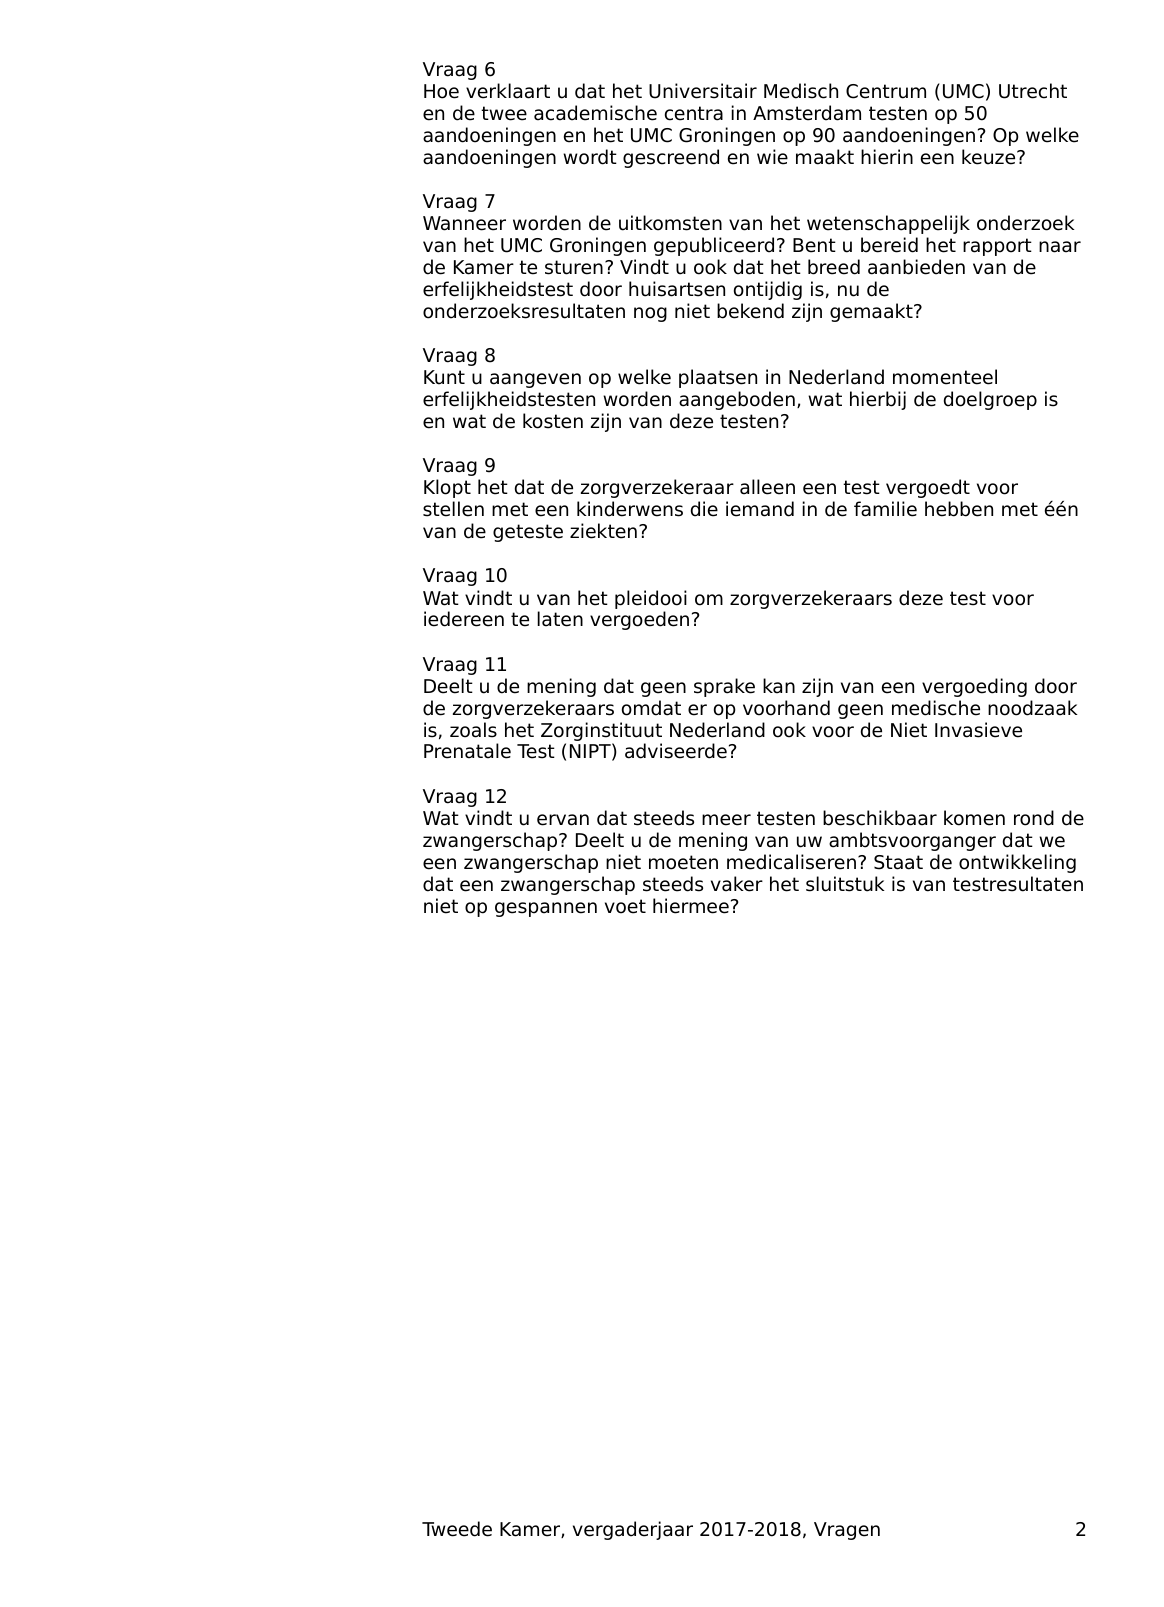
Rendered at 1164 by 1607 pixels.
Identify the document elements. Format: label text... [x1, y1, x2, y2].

text Vraag 10 [422, 565, 1087, 587]
text Vraag 9 [422, 455, 1087, 477]
text Kunt u aangeven op welke plaatsen in Nederland momenteel erfelijkheidstesten worden aangeboden, wat hierbij de doelgroep is en wat de kosten zijn van deze testen? [422, 367, 1087, 433]
text Klopt het dat de zorgverzekeraar alleen een test vergoedt voor stellen met een kinderwens die iemand in de familie hebben met één van de geteste ziekten? [422, 477, 1087, 543]
text Wat vindt u ervan dat steeds meer testen beschikbaar komen rond de zwangerschap? Deelt u de mening van uw ambtsvoorganger dat we een zwangerschap niet moeten medicaliseren? Staat de ontwikkeling dat een zwangerschap steeds vaker het sluitstuk is van testresultaten niet op gespannen voet hiermee? [422, 808, 1087, 917]
text Vraag 11 [422, 653, 1087, 676]
text Vraag 8 [422, 345, 1087, 367]
text Wanneer worden de uitkomsten van het wetenschappelijk onderzoek van het UMC Groningen gepubliceerd? Bent u bereid het rapport naar de Kamer te sturen? Vindt u ook dat het breed aanbieden van de erfelijkheidstest door huisartsen ontijdig is, nu de onderzoeksresultaten nog niet bekend zijn gemaakt? [422, 213, 1087, 323]
text Wat vindt u van het pleidooi om zorgverzekeraars deze test voor iedereen te laten vergoeden? [422, 587, 1087, 631]
text Vraag 6 [422, 59, 1087, 81]
text Hoe verklaart u dat het Universitair Medisch Centrum (UMC) Utrecht en de twee academische centra in Amsterdam testen op 50 aandoeningen en het UMC Groningen op 90 aandoeningen? Op welke aandoeningen wordt gescreend en wie maakt hierin een keuze? [422, 81, 1087, 169]
text Deelt u de mening dat geen sprake kan zijn van een vergoeding door de zorgverzekeraars omdat er op voorhand geen medische noodzaak is, zoals het Zorginstituut Nederland ook voor de Niet Invasieve Prenatale Test (NIPT) adviseerde? [422, 676, 1087, 763]
text Vraag 12 [422, 786, 1087, 808]
text Vraag 7 [422, 191, 1087, 213]
